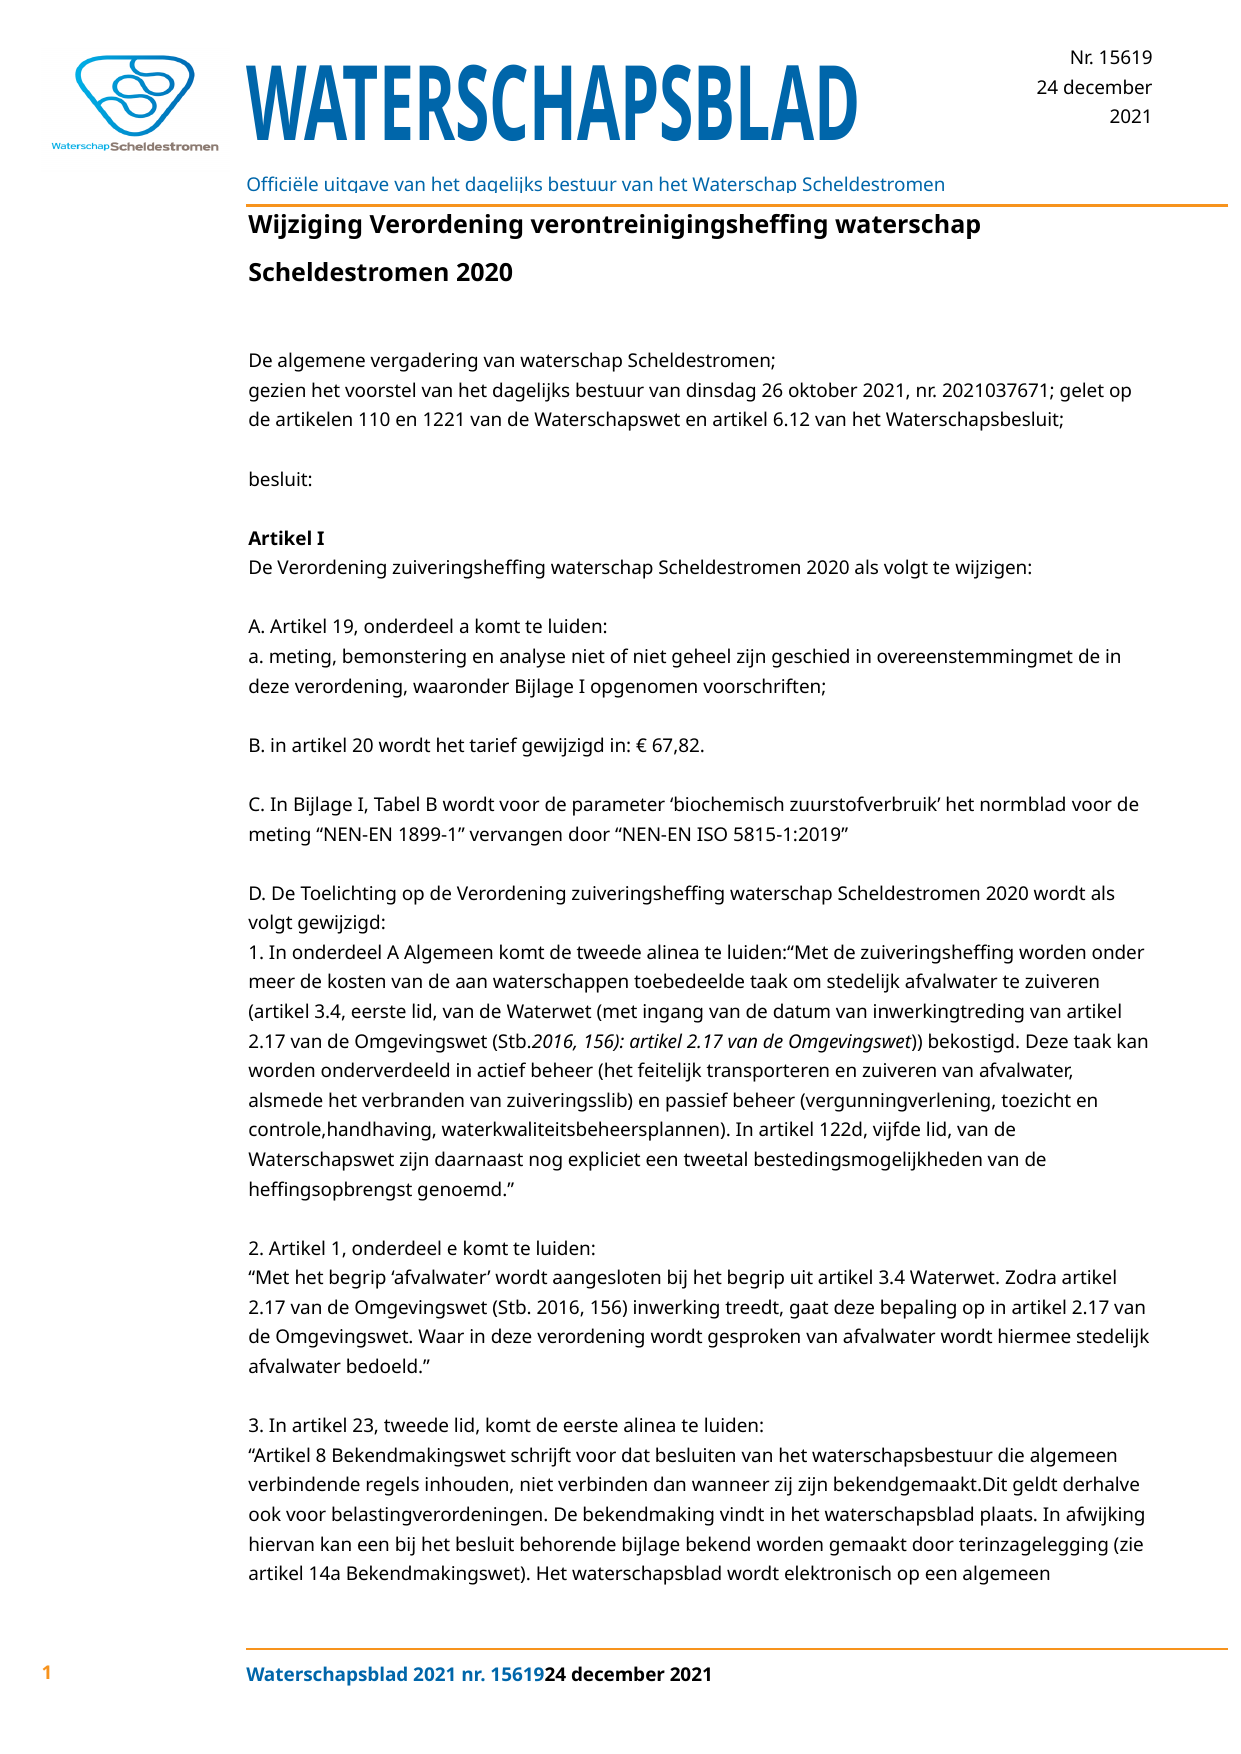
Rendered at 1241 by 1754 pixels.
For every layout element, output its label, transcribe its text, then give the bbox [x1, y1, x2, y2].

text C. In Bijlage I, Tabel B wordt voor de parameter ‘biochemisch zuurstofverbruik’ het normblad voor de meting “NEN-EN 1899-1” vervangen door “NEN-EN ISO 5815-1:2019” [248, 791, 1152, 847]
text A. Artikel 19, onderdeel a komt te luiden: [248, 614, 1152, 639]
text 1. In onderdeel A Algemeen komt de tweede alinea te luiden:“Met de zuiveringsheffing worden onder meer de kosten van de aan waterschappen toebedeelde taak om stedelijk afvalwater te zuiveren (artikel 3.4, eerste lid, van de Waterwet (met ingang van de datum van inwerkingtreding van artikel 2.17 van de Omgevingswet (Stb.2016, 156): artikel 2.17 van de Omgevingswet)) bekostigd. Deze taak kan worden onderverdeeld in actief beheer (het feitelijk transporteren en zuiveren van afvalwater, alsmede het verbranden van zuiveringsslib) en passief beheer (vergunningverlening, toezicht en controle,handhaving, waterkwaliteitsbeheersplannen). In artikel 122d, vijfde lid, van de Waterschapswet zijn daarnaast nog expliciet een tweetal bestedingsmogelijkheden van de heffingsopbrengst genoemd.” [248, 939, 1152, 1202]
text Wijziging Verordening verontreinigingsheffing waterschap Scheldestromen 2020 [248, 207, 1152, 288]
text 2. Artikel 1, onderdeel e komt te luiden: [248, 1235, 1152, 1261]
text D. De Toelichting op de Verordening zuiveringsheffing waterschap Scheldestromen 2020 wordt als volgt gewijzigd: [248, 880, 1152, 935]
text Artikel I [248, 525, 1152, 551]
text gezien het voorstel van het dagelijks bestuur van dinsdag 26 oktober 2021, nr. 2021037671; gelet op de artikelen 110 en 1221 van de Waterschapswet en artikel 6.12 van het Waterschapsbesluit; [248, 377, 1152, 432]
picture [41, 47, 231, 172]
text De Verordening zuiveringsheffing waterschap Scheldestromen 2020 als volgt te wijzigen: [248, 554, 1152, 580]
text “Met het begrip ‘afvalwater’ wordt aangesloten bij het begrip uit artikel 3.4 Waterwet. Zodra artikel 2.17 van de Omgevingswet (Stb. 2016, 156) inwerking treedt, gaat deze bepaling op in artikel 2.17 van de Omgevingswet. Waar in deze verordening wordt gesproken van afvalwater wordt hiermee stedelijk afvalwater bedoeld.” [248, 1264, 1152, 1379]
text besluit: [248, 466, 1152, 492]
text De algemene vergadering van waterschap Scheldestromen; [248, 347, 1152, 373]
text a. meting, bemonstering en analyse niet of niet geheel zijn geschied in overeenstemmingmet de in deze verordening, waaronder Bijlage I opgenomen voorschriften; [248, 643, 1152, 699]
text “Artikel 8 Bekendmakingswet schrijft voor dat besluiten van het waterschapsbestuur die algemeen verbindende regels inhouden, niet verbinden dan wanneer zij zijn bekendgemaakt.Dit geldt derhalve ook voor belastingverordeningen. De bekendmaking vindt in het waterschapsblad plaats. In afwijking hiervan kan een bij het besluit behorende bijlage bekend worden gemaakt door terinzagelegging (zie artikel 14a Bekendmakingswet). Het waterschapsblad wordt elektronisch op een algemeen [248, 1442, 1152, 1586]
text B. in artikel 20 wordt het tarief gewijzigd in: € 67,82. [248, 732, 1152, 758]
text 3. In artikel 23, tweede lid, komt de eerste alinea te luiden: [248, 1412, 1152, 1438]
